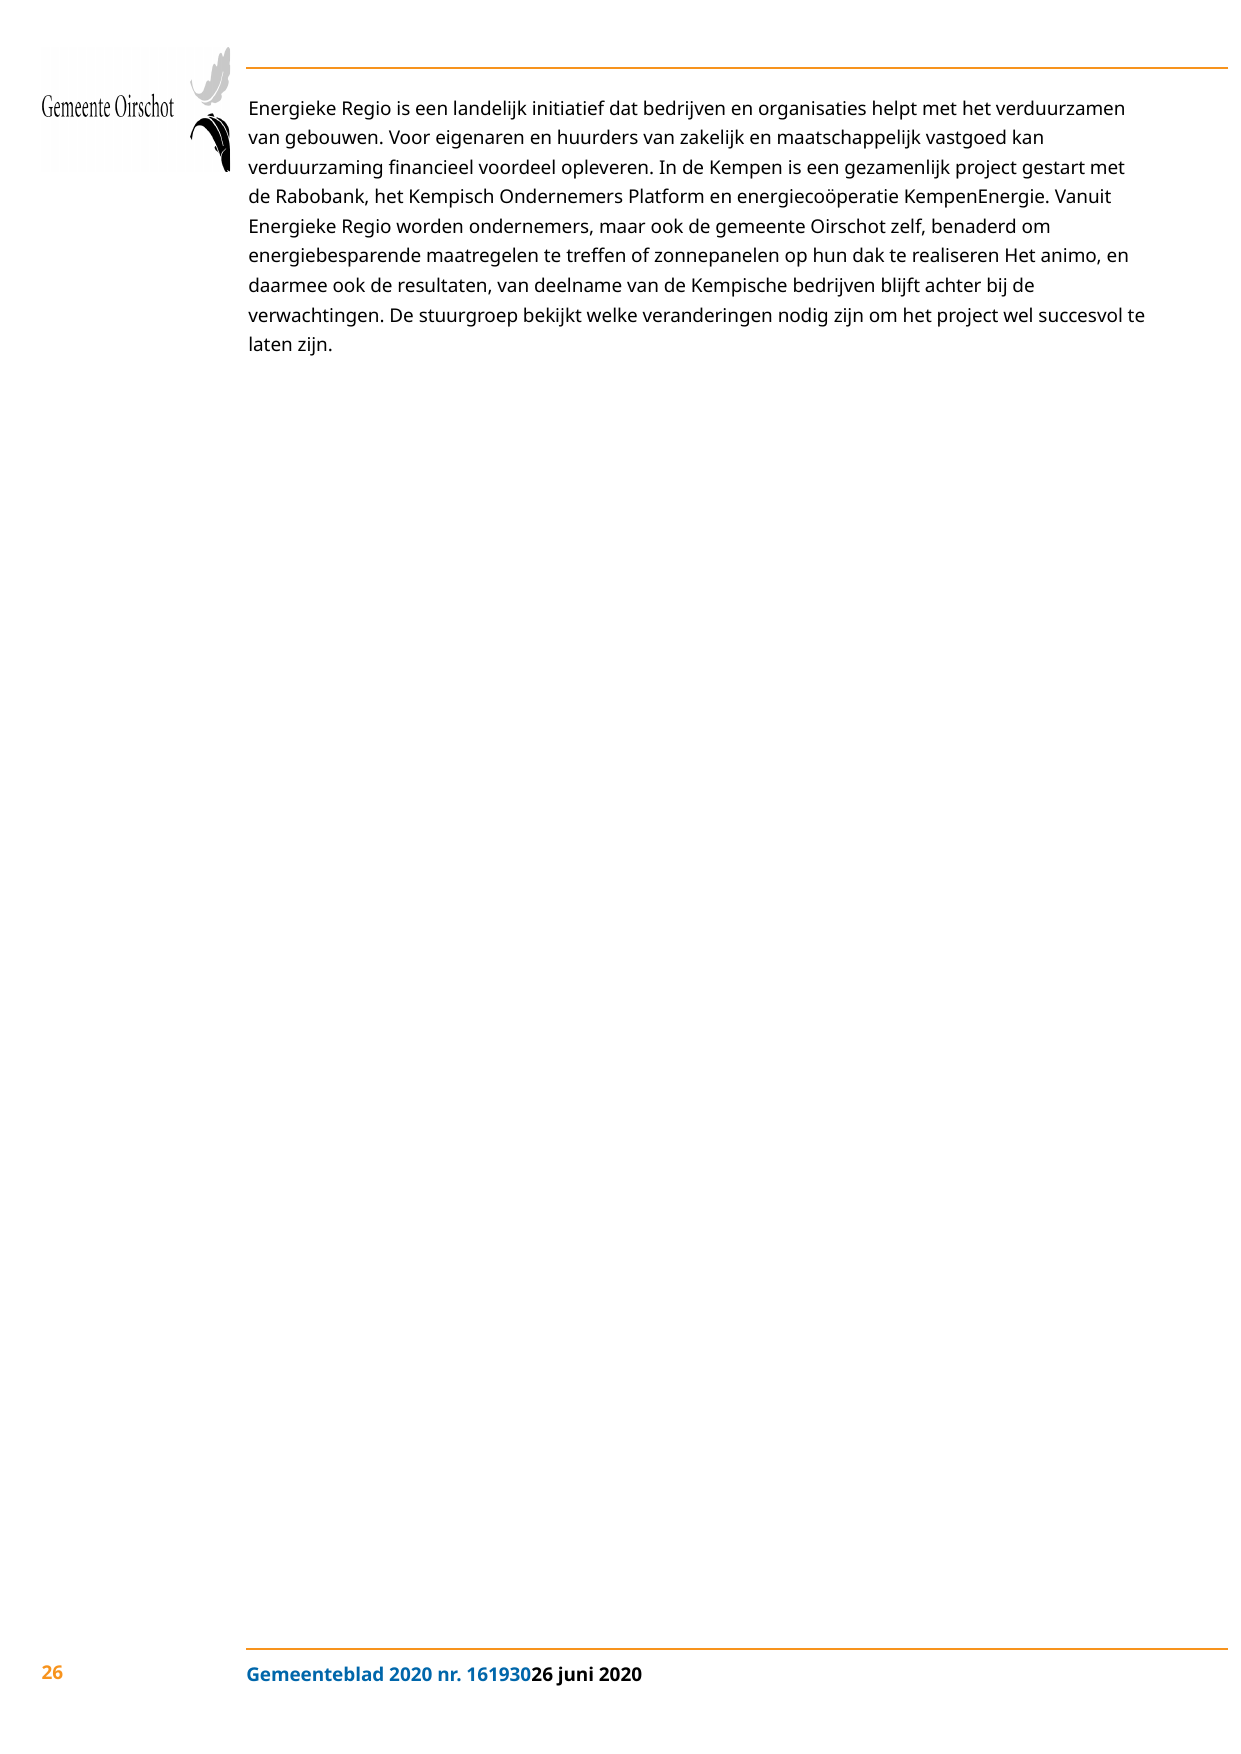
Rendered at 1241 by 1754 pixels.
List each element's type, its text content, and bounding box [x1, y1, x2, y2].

text Energieke Regio is een landelijk initiatief dat bedrijven en organisaties helpt met het verduurzamen van gebouwen. Voor eigenaren en huurders van zakelijk en maatschappelijk vastgoed kan verduurzaming financieel voordeel opleveren. In de Kempen is een gezamenlijk project gestart met de Rabobank, het Kempisch Ondernemers Platform en energiecoöperatie KempenEnergie. Vanuit Energieke Regio worden ondernemers, maar ook de gemeente Oirschot zelf, benaderd om energiebesparende maatregelen te treffen of zonnepanelen op hun dak te realiseren Het animo, en daarmee ook de resultaten, van deelname van de Kempische bedrijven blijft achter bij de verwachtingen. De stuurgroep bekijkt welke veranderingen nodig zijn om het project wel succesvol te laten zijn. [248, 95, 1152, 357]
picture [41, 47, 231, 172]
